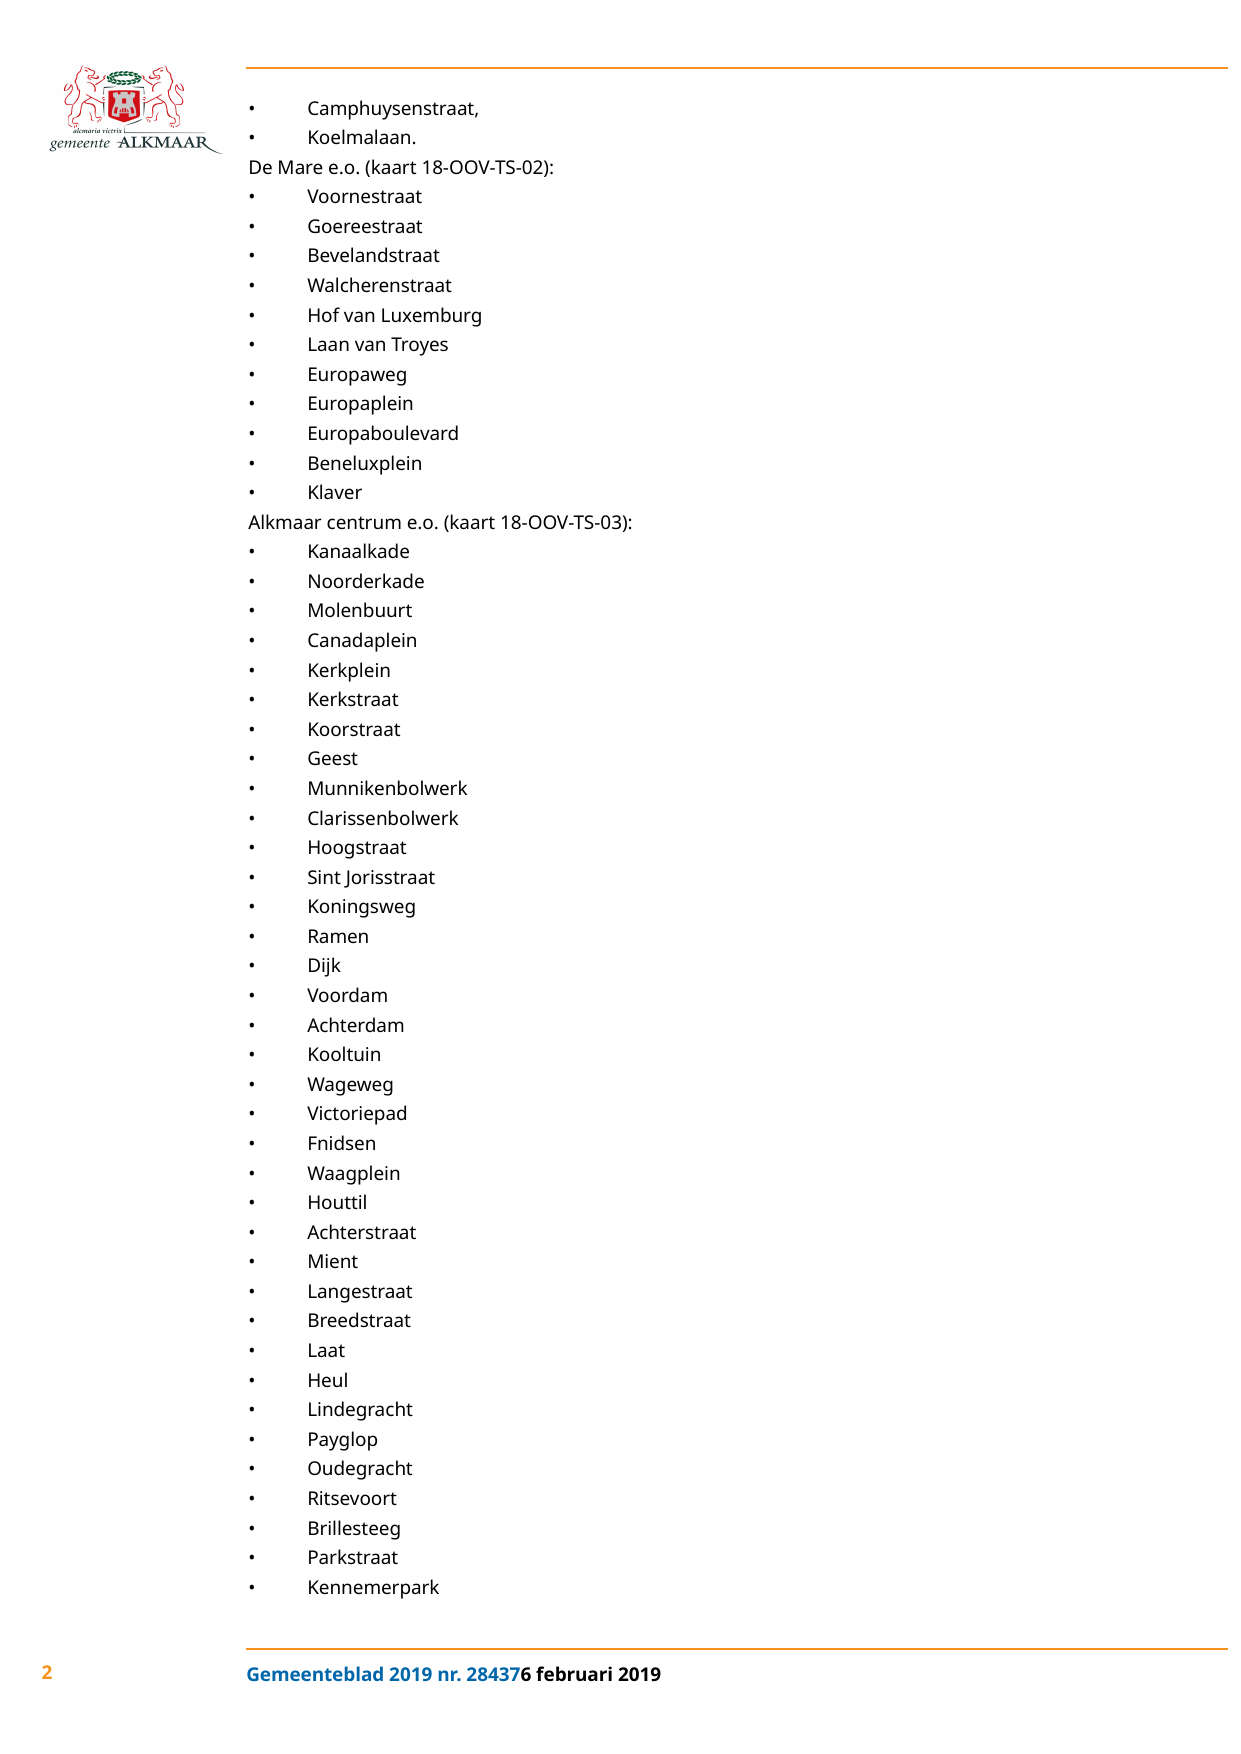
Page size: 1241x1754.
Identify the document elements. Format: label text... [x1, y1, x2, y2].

list Goereestraat [248, 213, 1152, 239]
list Oudegracht [248, 1456, 1152, 1481]
list Beneluxplein [248, 450, 1152, 476]
list Walcherenstraat [248, 272, 1152, 298]
list Laan van Troyes [248, 331, 1152, 357]
list Laat [248, 1337, 1152, 1363]
list Kennemerpark [248, 1574, 1152, 1600]
list Canadaplein [248, 627, 1152, 653]
list Payglop [248, 1426, 1152, 1452]
list Mient [248, 1248, 1152, 1274]
list Sint Jorisstraat [248, 864, 1152, 890]
list Dijk [248, 953, 1152, 978]
list Koorstraat [248, 716, 1152, 742]
list Heul [248, 1367, 1152, 1393]
list Fnidsen [248, 1130, 1152, 1156]
list Lindegracht [248, 1396, 1152, 1422]
list Hoogstraat [248, 834, 1152, 860]
text Alkmaar centrum e.o. (kaart 18-OOV-TS-03): [248, 509, 1152, 535]
list Achterstraat [248, 1219, 1152, 1245]
list Kanaalkade [248, 538, 1152, 564]
list Bevelandstraat [248, 243, 1152, 268]
list Europaplein [248, 391, 1152, 416]
list Voornestraat [248, 183, 1152, 209]
list Houttil [248, 1189, 1152, 1215]
text De Mare e.o. (kaart 18-OOV-TS-02): [248, 154, 1152, 180]
list Munnikenbolwerk [248, 775, 1152, 801]
list Waagplein [248, 1160, 1152, 1186]
list Ritsevoort [248, 1485, 1152, 1511]
list Noorderkade [248, 568, 1152, 594]
list Koningsweg [248, 893, 1152, 919]
list Ramen [248, 923, 1152, 949]
list Europaboulevard [248, 420, 1152, 446]
list Molenbuurt [248, 598, 1152, 623]
list Geest [248, 746, 1152, 771]
list Victoriepad [248, 1101, 1152, 1126]
picture [41, 47, 231, 172]
list Europaweg [248, 361, 1152, 387]
list Parkstraat [248, 1544, 1152, 1570]
list Koelmalaan. [248, 124, 1152, 150]
list Kerkstraat [248, 686, 1152, 712]
list Kerkplein [248, 657, 1152, 683]
list Clarissenbolwerk [248, 805, 1152, 831]
list Achterdam [248, 1012, 1152, 1038]
list Hof van Luxemburg [248, 302, 1152, 328]
list Voordam [248, 982, 1152, 1008]
list Breedstraat [248, 1308, 1152, 1333]
list Langestraat [248, 1278, 1152, 1304]
list Brillesteeg [248, 1515, 1152, 1541]
list Kooltuin [248, 1041, 1152, 1067]
list Klaver [248, 479, 1152, 505]
list Wageweg [248, 1071, 1152, 1097]
list Camphuysenstraat, [248, 95, 1152, 121]
